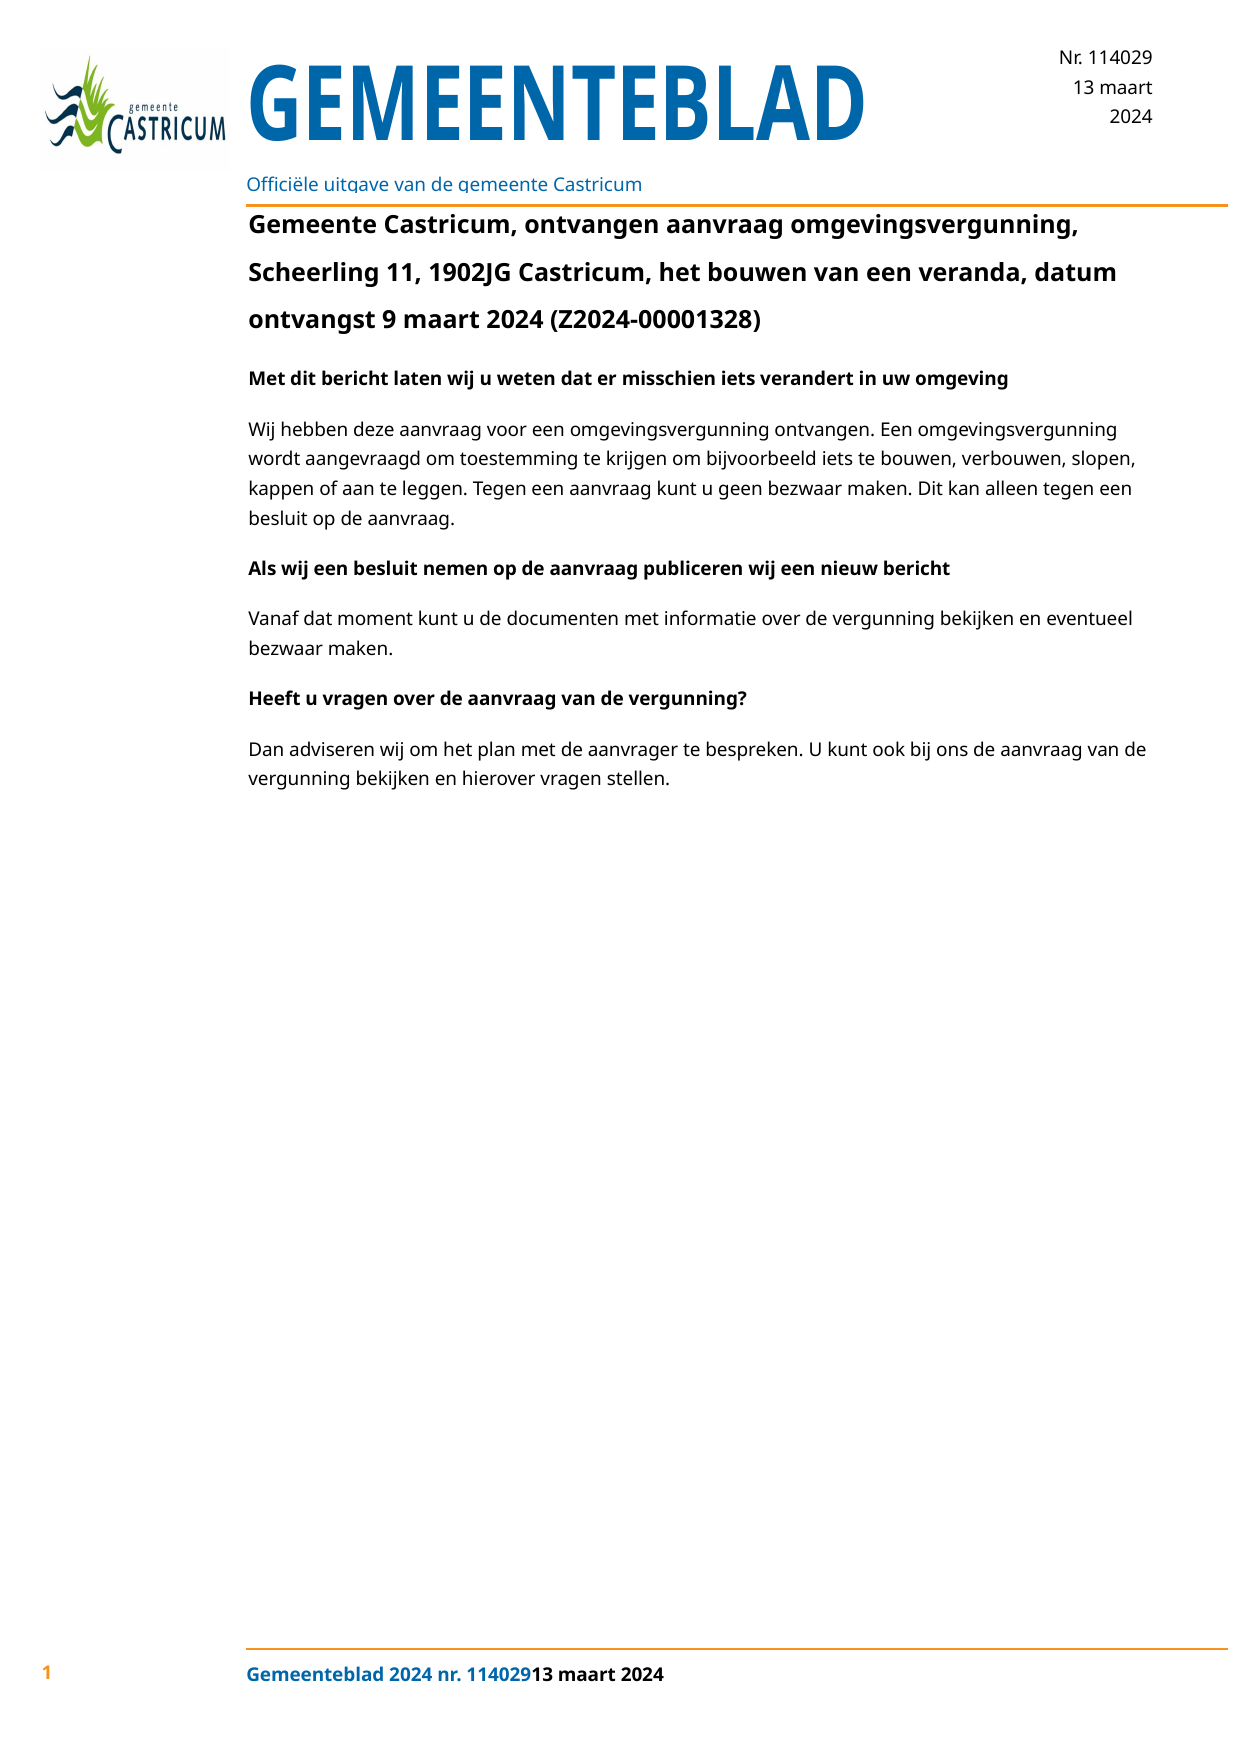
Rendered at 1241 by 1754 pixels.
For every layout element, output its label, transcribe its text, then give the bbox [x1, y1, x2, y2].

text Met dit bericht laten wij u weten dat er misschien iets verandert in uw omgeving [248, 366, 1152, 391]
text Gemeente Castricum, ontvangen aanvraag omgevingsvergunning, Scheerling 11, 1902JG Castricum, het bouwen van een veranda, datum ontvangst 9 maart 2024 (Z2024-00001328) [248, 207, 1152, 336]
text Dan adviseren wij om het plan met de aanvrager te bespreken. U kunt ook bij ons de aanvraag van de vergunning bekijken en hierover vragen stellen. [248, 736, 1152, 791]
text Wij hebben deze aanvraag voor een omgevingsvergunning ontvangen. Een omgevingsvergunning wordt aangevraagd om toestemming te krijgen om bijvoorbeeld iets te bouwen, verbouwen, slopen, kappen of aan te leggen. Tegen een aanvraag kunt u geen bezwaar maken. Dit kan alleen tegen een besluit op de aanvraag. [248, 416, 1152, 530]
picture [41, 47, 231, 172]
text Als wij een besluit nemen op de aanvraag publiceren wij een nieuw bericht [248, 555, 1152, 581]
text Vanaf dat moment kunt u de documenten met informatie over de vergunning bekijken en eventueel bezwaar maken. [248, 606, 1152, 661]
text Heeft u vragen over de aanvraag van de vergunning? [248, 686, 1152, 711]
